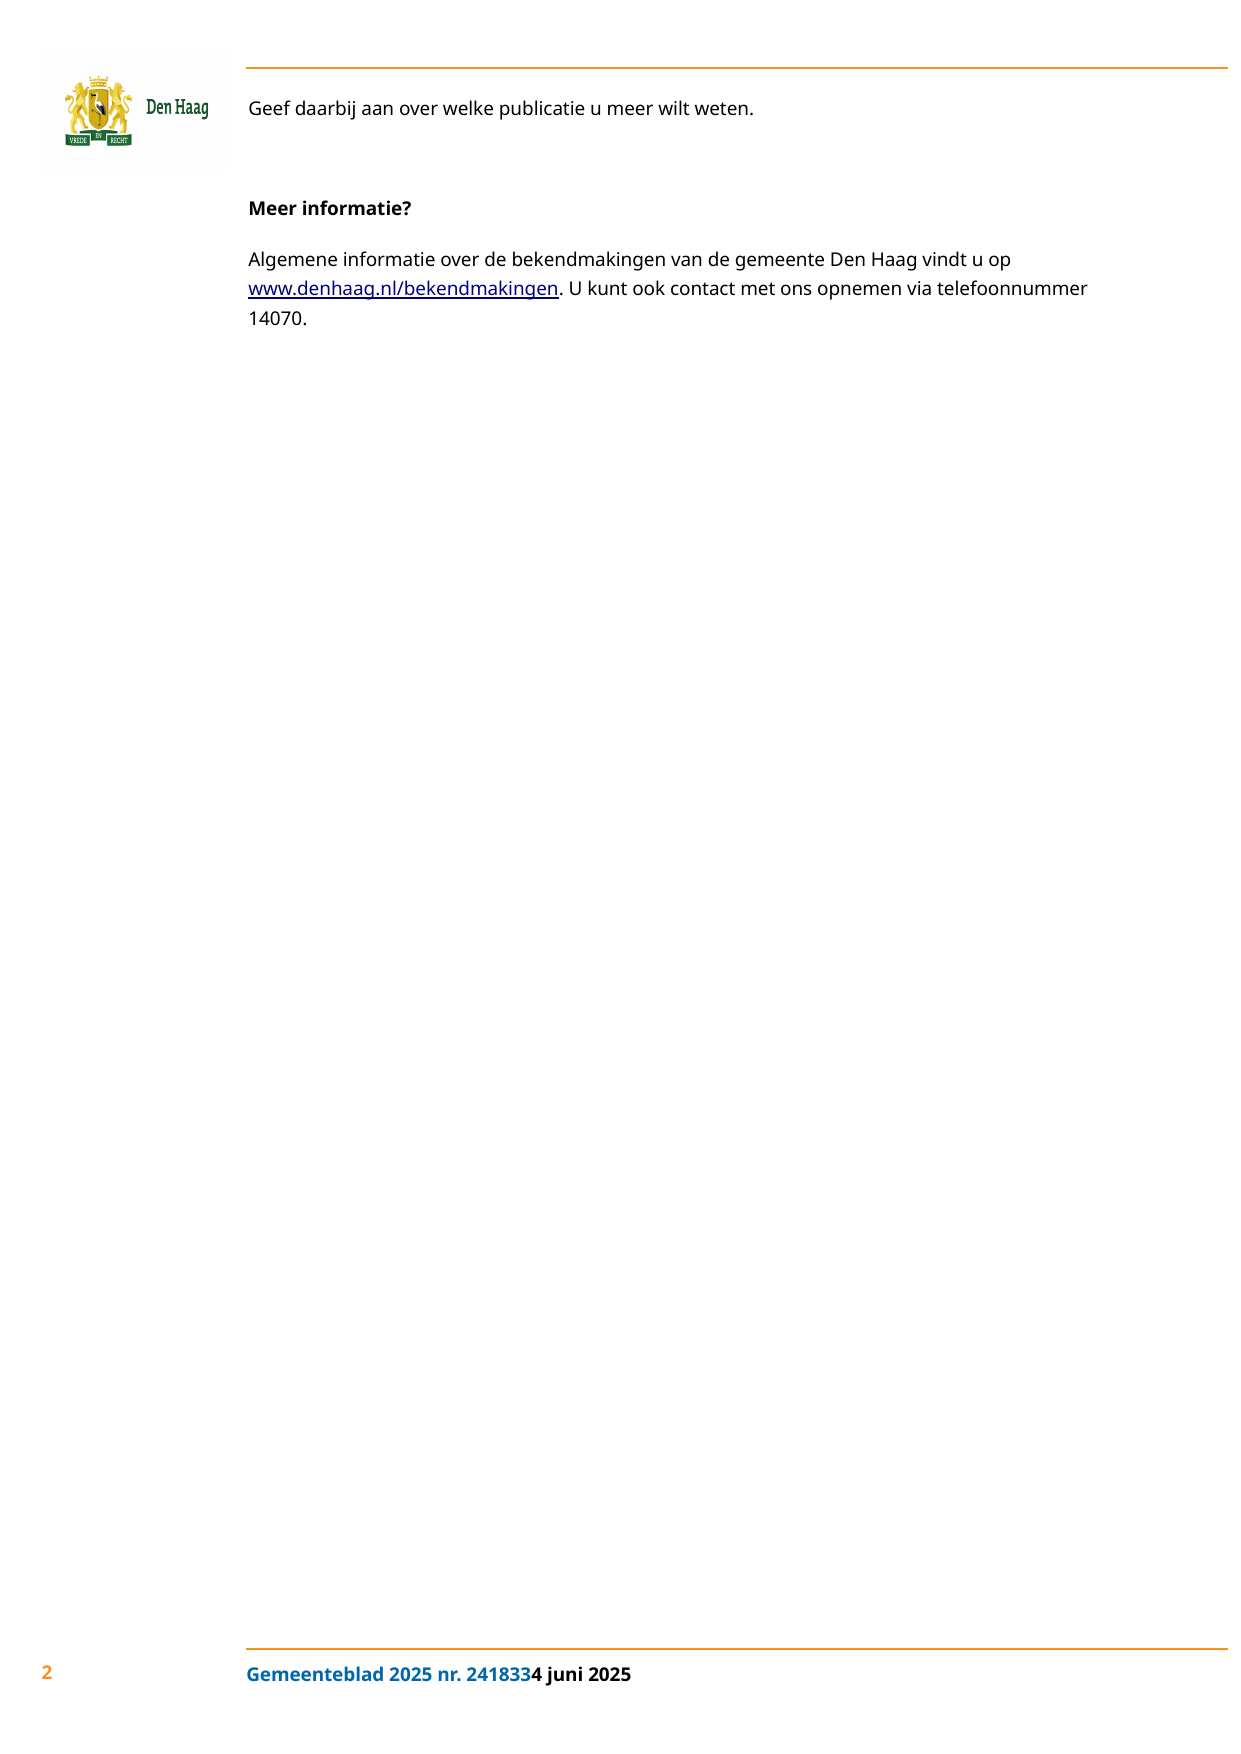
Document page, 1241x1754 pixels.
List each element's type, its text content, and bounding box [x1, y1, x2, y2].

text Geef daarbij aan over welke publicatie u meer wilt weten. [248, 95, 1152, 121]
text Meer informatie? [248, 196, 1152, 221]
text Algemene informatie over de bekendmakingen van de gemeente Den Haag vindt u op www.denhaag.nl/bekendmakingen. U kunt ook contact met ons opnemen via telefoonnummer 14070. [248, 246, 1152, 331]
picture [41, 47, 231, 172]
